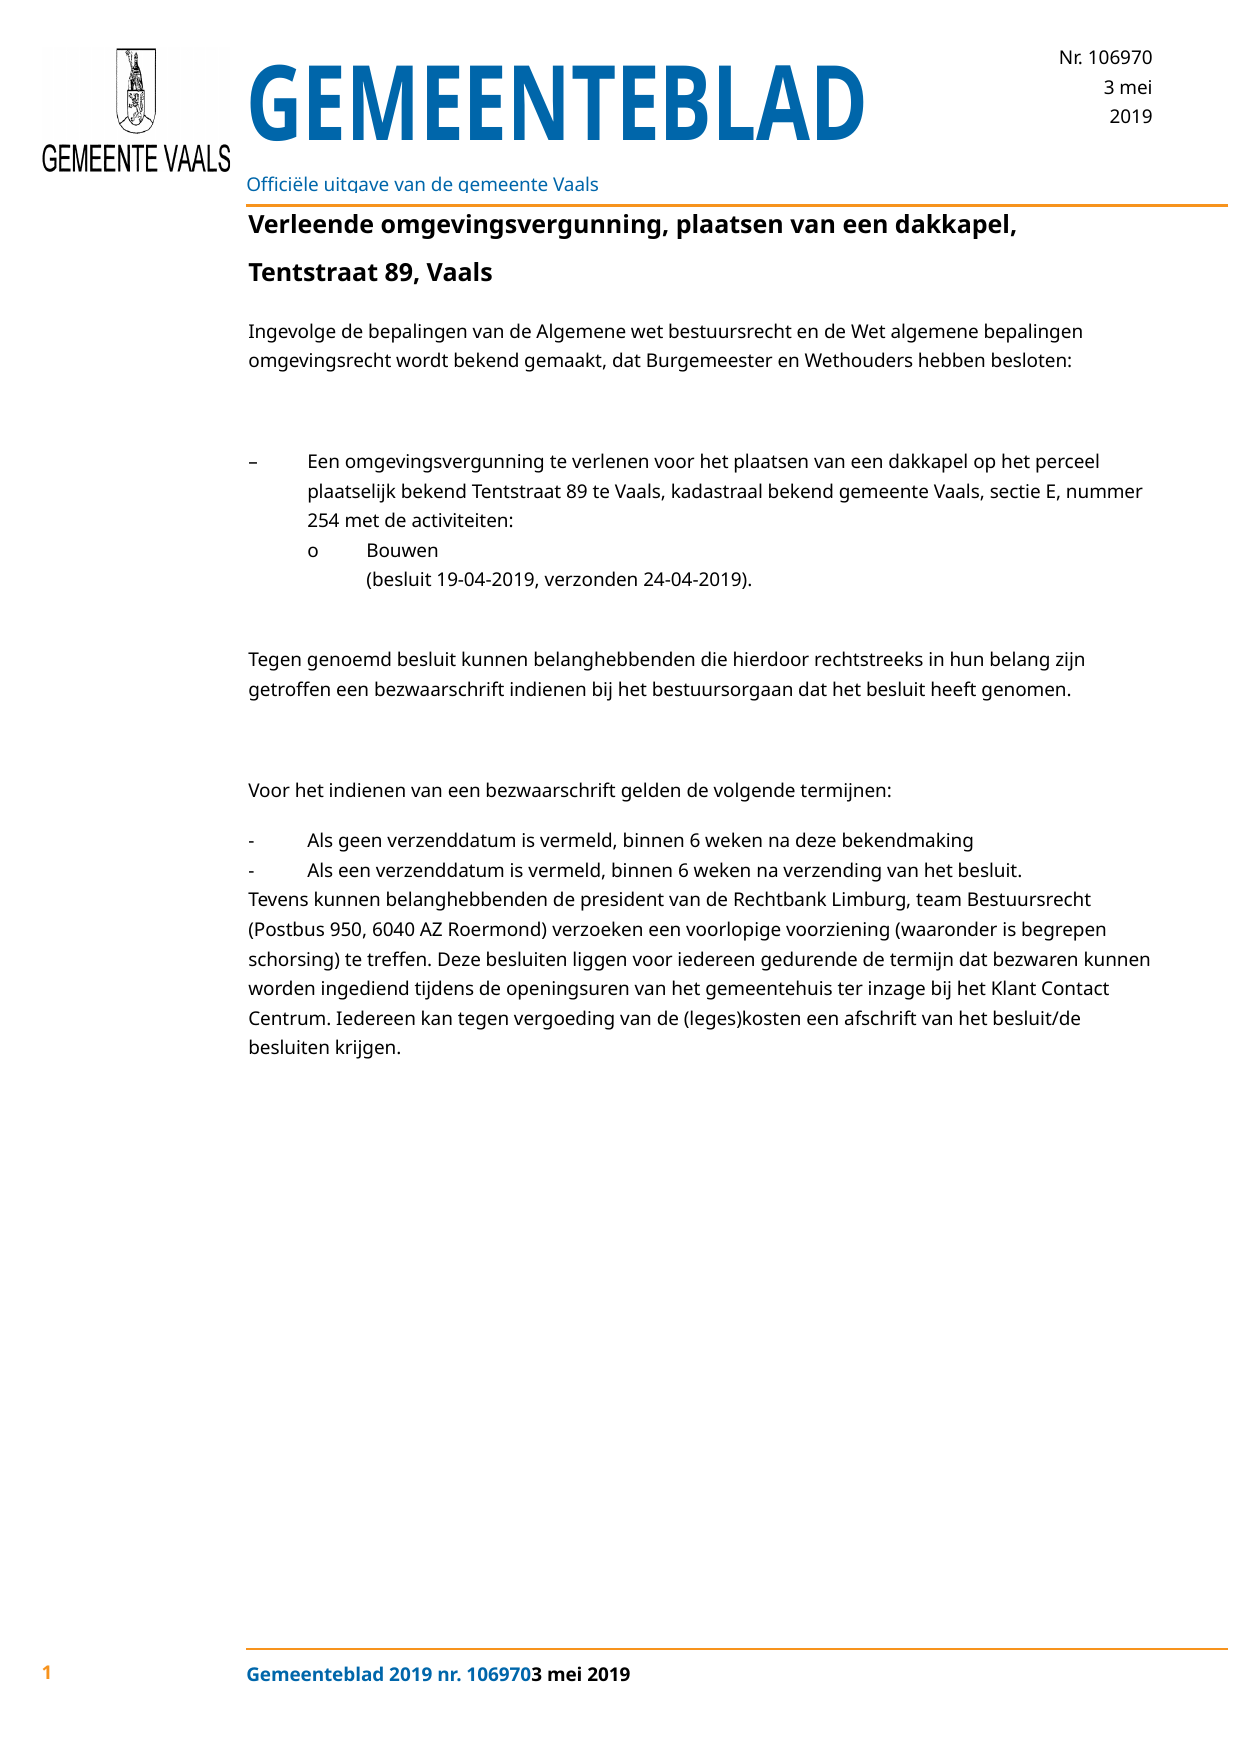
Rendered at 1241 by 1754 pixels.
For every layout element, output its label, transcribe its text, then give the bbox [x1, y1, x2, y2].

picture [41, 47, 231, 172]
text Ingevolge de bepalingen van de Algemene wet bestuursrecht en de Wet algemene bepalingen omgevingsrecht wordt bekend gemaakt, dat Burgemeester en Wethouders hebben besloten: [248, 318, 1152, 373]
list Als geen verzenddatum is vermeld, binnen 6 weken na deze bekendmaking [248, 827, 1152, 853]
text Tegen genoemd besluit kunnen belanghebbenden die hierdoor rechtstreeks in hun belang zijn getroffen een bezwaarschrift indienen bij het bestuursorgaan dat het besluit heeft genomen. [248, 647, 1152, 702]
list Bouwen [307, 537, 1152, 563]
text Verleende omgevingsvergunning, plaatsen van een dakkapel, Tentstraat 89, Vaals [248, 207, 1152, 288]
list (besluit 19-04-2019, verzonden 24-04-2019). [307, 567, 1152, 592]
list Als een verzenddatum is vermeld, binnen 6 weken na verzending van het besluit. [248, 857, 1152, 883]
text Tevens kunnen belanghebbenden de president van de Rechtbank Limburg, team Bestuursrecht (Postbus 950, 6040 AZ Roermond) verzoeken een voorlopige voorziening (waaronder is begrepen schorsing) te treffen. Deze besluiten liggen voor iedereen gedurende de termijn dat bezwaren kunnen worden ingediend tijdens de openingsuren van het gemeentehuis ter inzage bij het Klant Contact Centrum. Iedereen kan tegen vergoeding van de (leges)kosten een afschrift van het besluit/de besluiten krijgen. [248, 887, 1152, 1060]
list Een omgevingsvergunning te verlenen voor het plaatsen van een dakkapel op het perceel plaatselijk bekend Tentstraat 89 te Vaals, kadastraal bekend gemeente Vaals, sectie E, nummer 254 met de activiteiten: [248, 448, 1152, 533]
text Voor het indienen van een bezwaarschrift gelden de volgende termijnen: [248, 777, 1152, 803]
